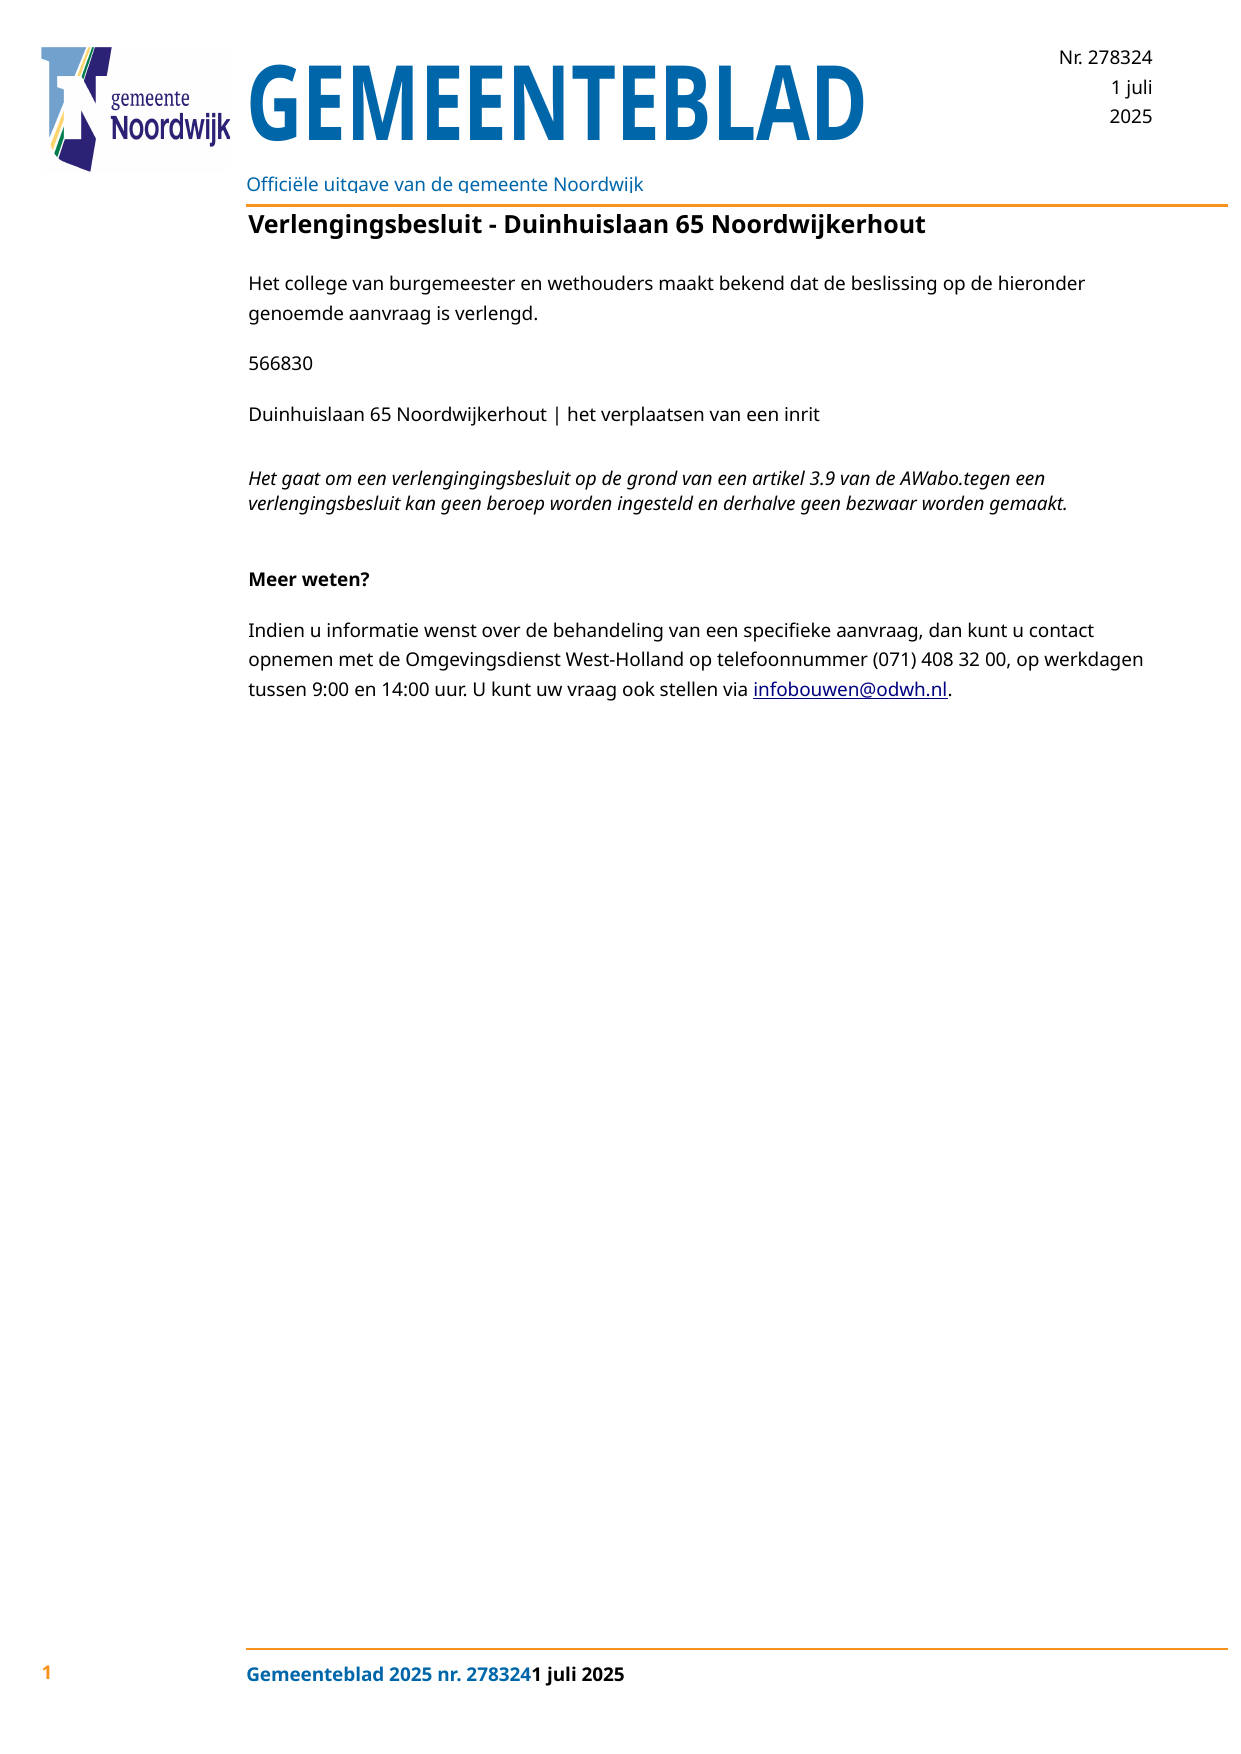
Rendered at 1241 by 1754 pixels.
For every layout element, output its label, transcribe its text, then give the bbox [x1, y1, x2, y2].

text Het college van burgemeester en wethouders maakt bekend dat de beslissing op de hieronder genoemde aanvraag is verlengd. [248, 270, 1152, 326]
text Duinhuislaan 65 Noordwijkerhout | het verplaatsen van een inrit [248, 401, 1152, 426]
text Verlengingsbesluit - Duinhuislaan 65 Noordwijkerhout [248, 207, 1152, 241]
picture [41, 47, 231, 172]
text Indien u informatie wenst over de behandeling van een specifieke aanvraag, dan kunt u contact opnemen met de Omgevingsdienst West-Holland op telefoonnummer (071) 408 32 00, op werkdagen tussen 9:00 en 14:00 uur. U kunt uw vraag ook stellen via infobouwen@odwh.nl. [248, 617, 1152, 702]
text Meer weten? [248, 567, 1152, 592]
text Het gaat om een verlengingingsbesluit op de grond van een artikel 3.9 van de AWabo.tegen een verlengingsbesluit kan geen beroep worden ingesteld en derhalve geen bezwaar worden gemaakt. [248, 465, 1152, 516]
text 566830 [248, 350, 1152, 376]
